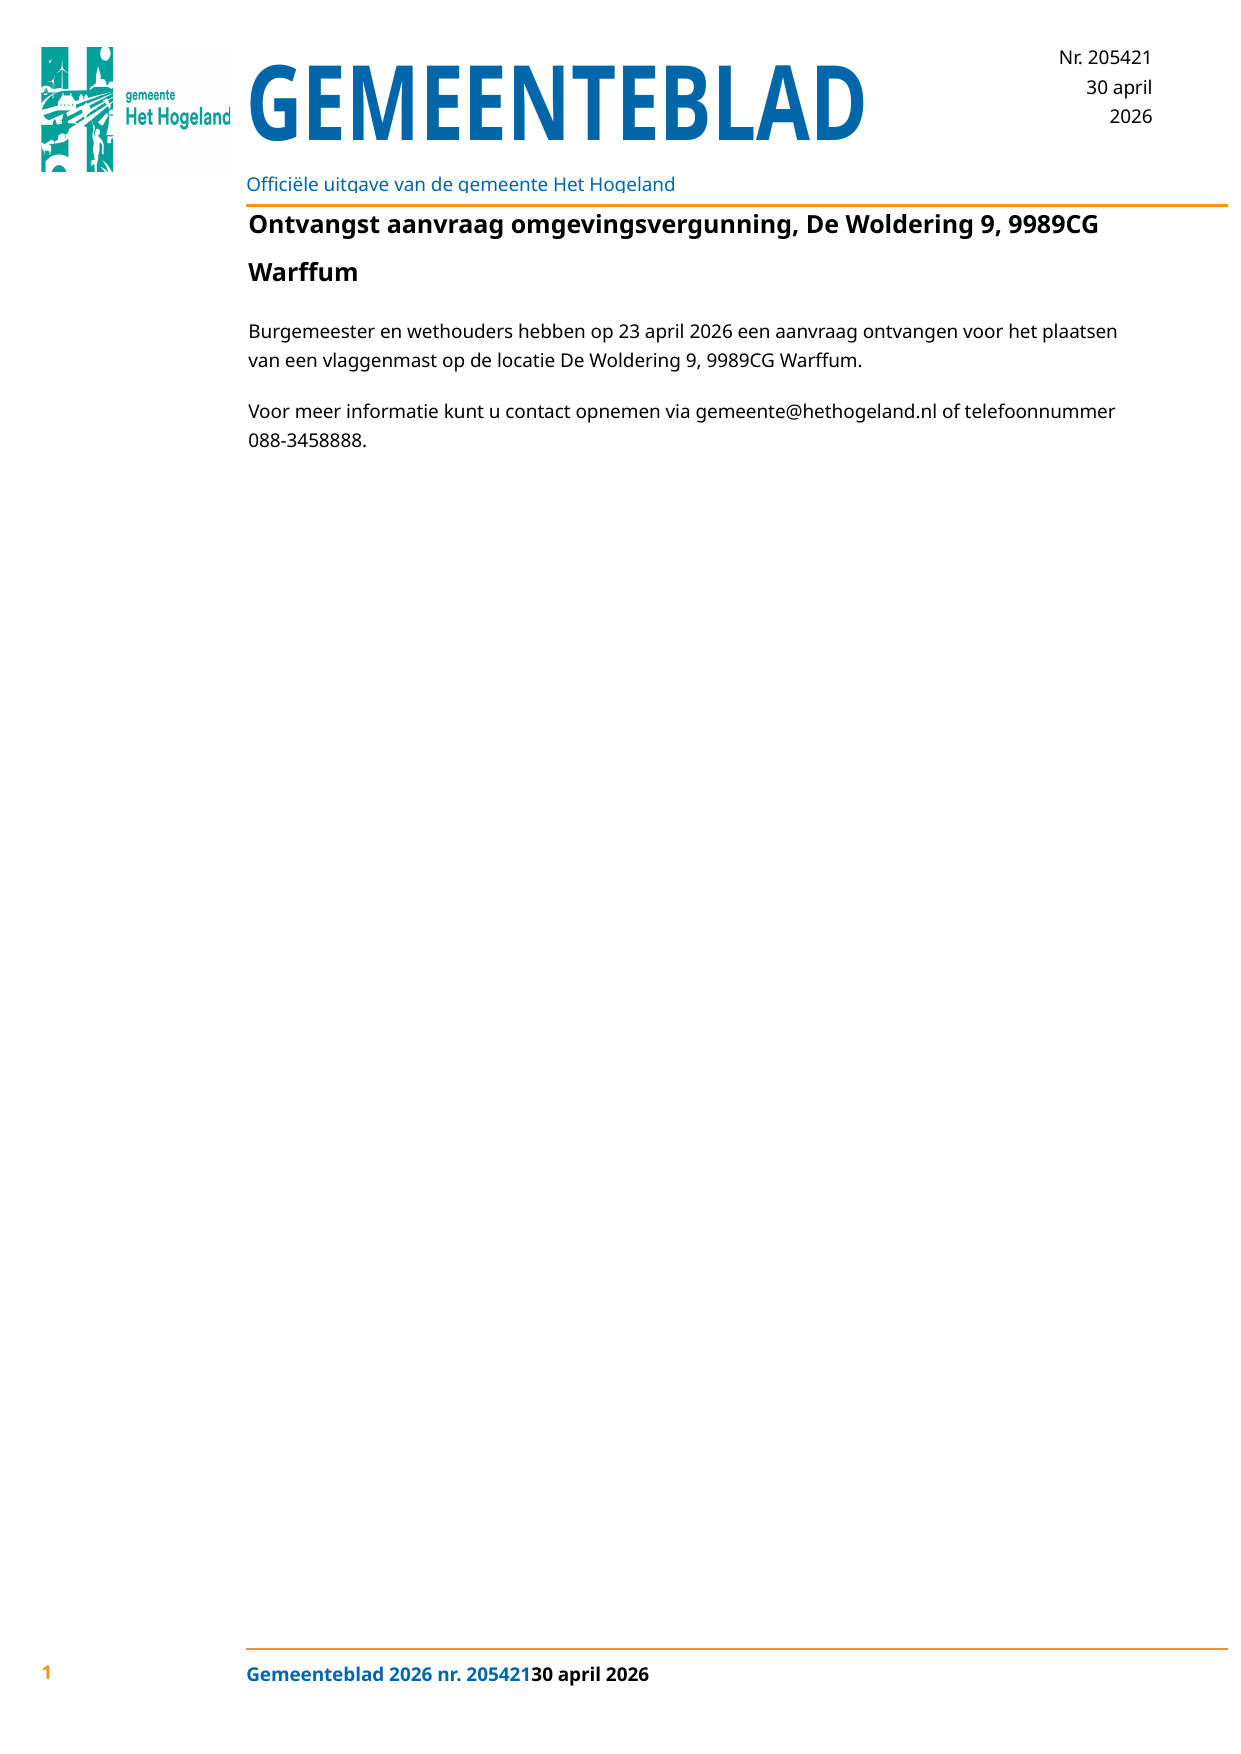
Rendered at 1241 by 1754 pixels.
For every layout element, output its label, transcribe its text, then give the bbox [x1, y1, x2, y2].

text Burgemeester en wethouders hebben op 23 april 2026 een aanvraag ontvangen voor het plaatsen van een vlaggenmast op de locatie De Woldering 9, 9989CG Warffum. [248, 318, 1152, 373]
picture [41, 47, 231, 172]
text Ontvangst aanvraag omgevingsvergunning, De Woldering 9, 9989CG Warffum [248, 207, 1152, 288]
text Voor meer informatie kunt u contact opnemen via gemeente@hethogeland.nl of telefoonnummer 088-3458888. [248, 398, 1152, 453]
